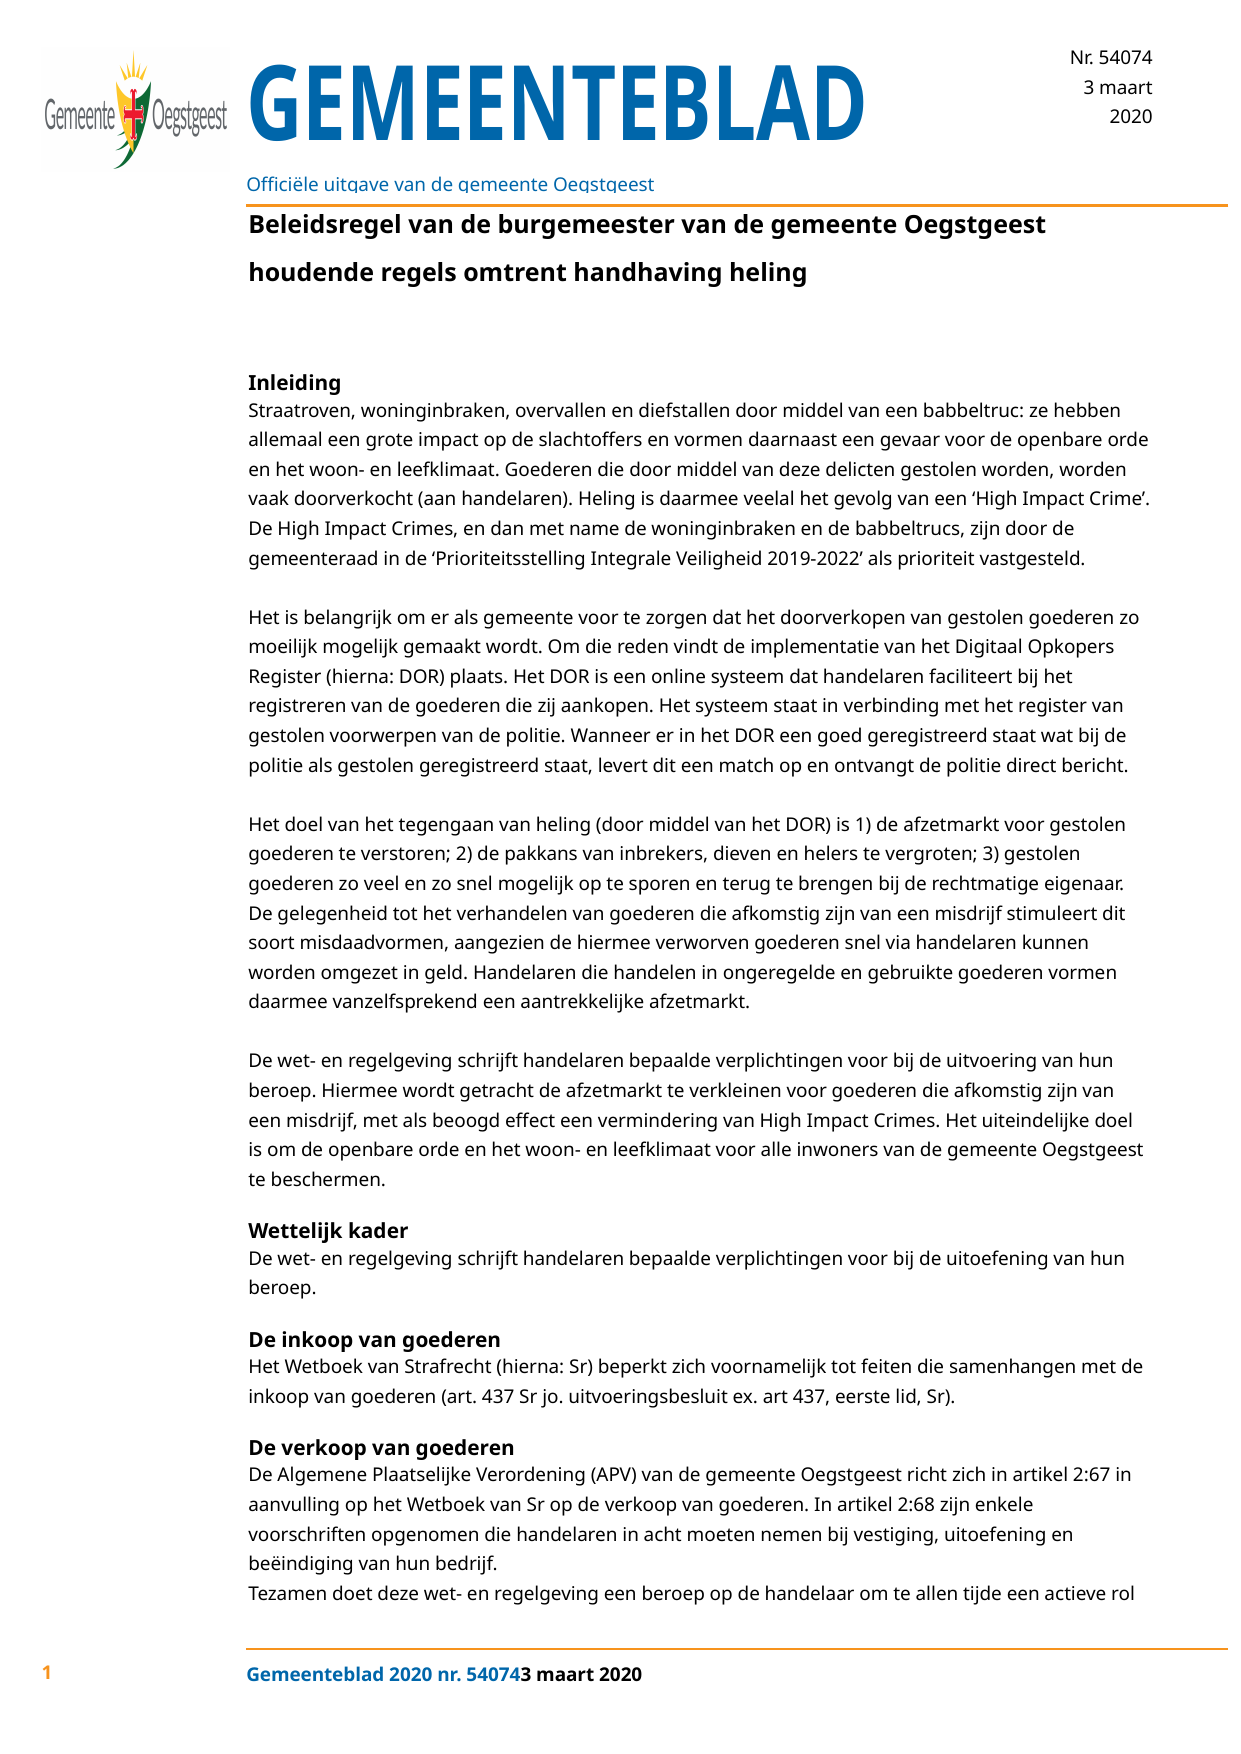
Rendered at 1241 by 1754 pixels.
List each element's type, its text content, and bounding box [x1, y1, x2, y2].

picture [41, 47, 231, 172]
text Het Wetboek van Strafrecht (hierna: Sr) beperkt zich voornamelijk tot feiten die samenhangen met de inkoop van goederen (art. 437 Sr jo. uitvoeringsbesluit ex. art 437, eerste lid, Sr). [248, 1353, 1152, 1408]
text De verkoop van goederen [248, 1433, 1152, 1462]
text De wet- en regelgeving schrijft handelaren bepaalde verplichtingen voor bij de uitoefening van hun beroep. [248, 1245, 1152, 1300]
text Inleiding [248, 368, 1152, 397]
text Straatroven, woninginbraken, overvallen en diefstallen door middel van een babbeltruc: ze hebben allemaal een grote impact op de slachtoffers en vormen daarnaast een gevaar voor de openbare orde en het woon- en leefklimaat. Goederen die door middel van deze delicten gestolen worden, worden vaak doorverkocht (aan handelaren). Heling is daarmee veelal het gevolg van een ‘High Impact Crime’. De High Impact Crimes, en dan met name de woninginbraken en de babbeltrucs, zijn door de gemeenteraad in de ‘Prioriteitsstelling Integrale Veiligheid 2019-2022’ als prioriteit vastgesteld. [248, 397, 1152, 570]
text De inkoop van goederen [248, 1325, 1152, 1353]
text De wet- en regelgeving schrijft handelaren bepaalde verplichtingen voor bij de uitvoering van hun beroep. Hiermee wordt getracht de afzetmarkt te verkleinen voor goederen die afkomstig zijn van een misdrijf, met als beoogd effect een vermindering van High Impact Crimes. Het uiteindelijke doel is om de openbare orde en het woon- en leefklimaat voor alle inwoners van de gemeente Oegstgeest te beschermen. [248, 1048, 1152, 1192]
text Het is belangrijk om er als gemeente voor te zorgen dat het doorverkopen van gestolen goederen zo moeilijk mogelijk gemaakt wordt. Om die reden vindt de implementatie van het Digitaal Opkopers Register (hierna: DOR) plaats. Het DOR is een online systeem dat handelaren faciliteert bij het registreren van de goederen die zij aankopen. Het systeem staat in verbinding met het register van gestolen voorwerpen van de politie. Wanneer er in het DOR een goed geregistreerd staat wat bij de politie als gestolen geregistreerd staat, levert dit een match op en ontvangt de politie direct bericht. [248, 604, 1152, 777]
text De Algemene Plaatselijke Verordening (APV) van de gemeente Oegstgeest richt zich in artikel 2:67 in aanvulling op het Wetboek van Sr op de verkoop van goederen. In artikel 2:68 zijn enkele voorschriften opgenomen die handelaren in acht moeten nemen bij vestiging, uitoefening en beëindiging van hun bedrijf. [248, 1462, 1152, 1576]
text Wettelijk kader [248, 1216, 1152, 1245]
text Het doel van het tegengaan van heling (door middel van het DOR) is 1) de afzetmarkt voor gestolen goederen te verstoren; 2) de pakkans van inbrekers, dieven en helers te vergroten; 3) gestolen goederen zo veel en zo snel mogelijk op te sporen en terug te brengen bij de rechtmatige eigenaar. De gelegenheid tot het verhandelen van goederen die afkomstig zijn van een misdrijf stimuleert dit soort misdaadvormen, aangezien de hiermee verworven goederen snel via handelaren kunnen worden omgezet in geld. Handelaren die handelen in ongeregelde en gebruikte goederen vormen daarmee vanzelfsprekend een aantrekkelijke afzetmarkt. [248, 811, 1152, 1014]
text Beleidsregel van de burgemeester van de gemeente Oegstgeest houdende regels omtrent handhaving heling [248, 207, 1152, 288]
text Tezamen doet deze wet- en regelgeving een beroep op de handelaar om te allen tijde een actieve rol [248, 1580, 1152, 1606]
